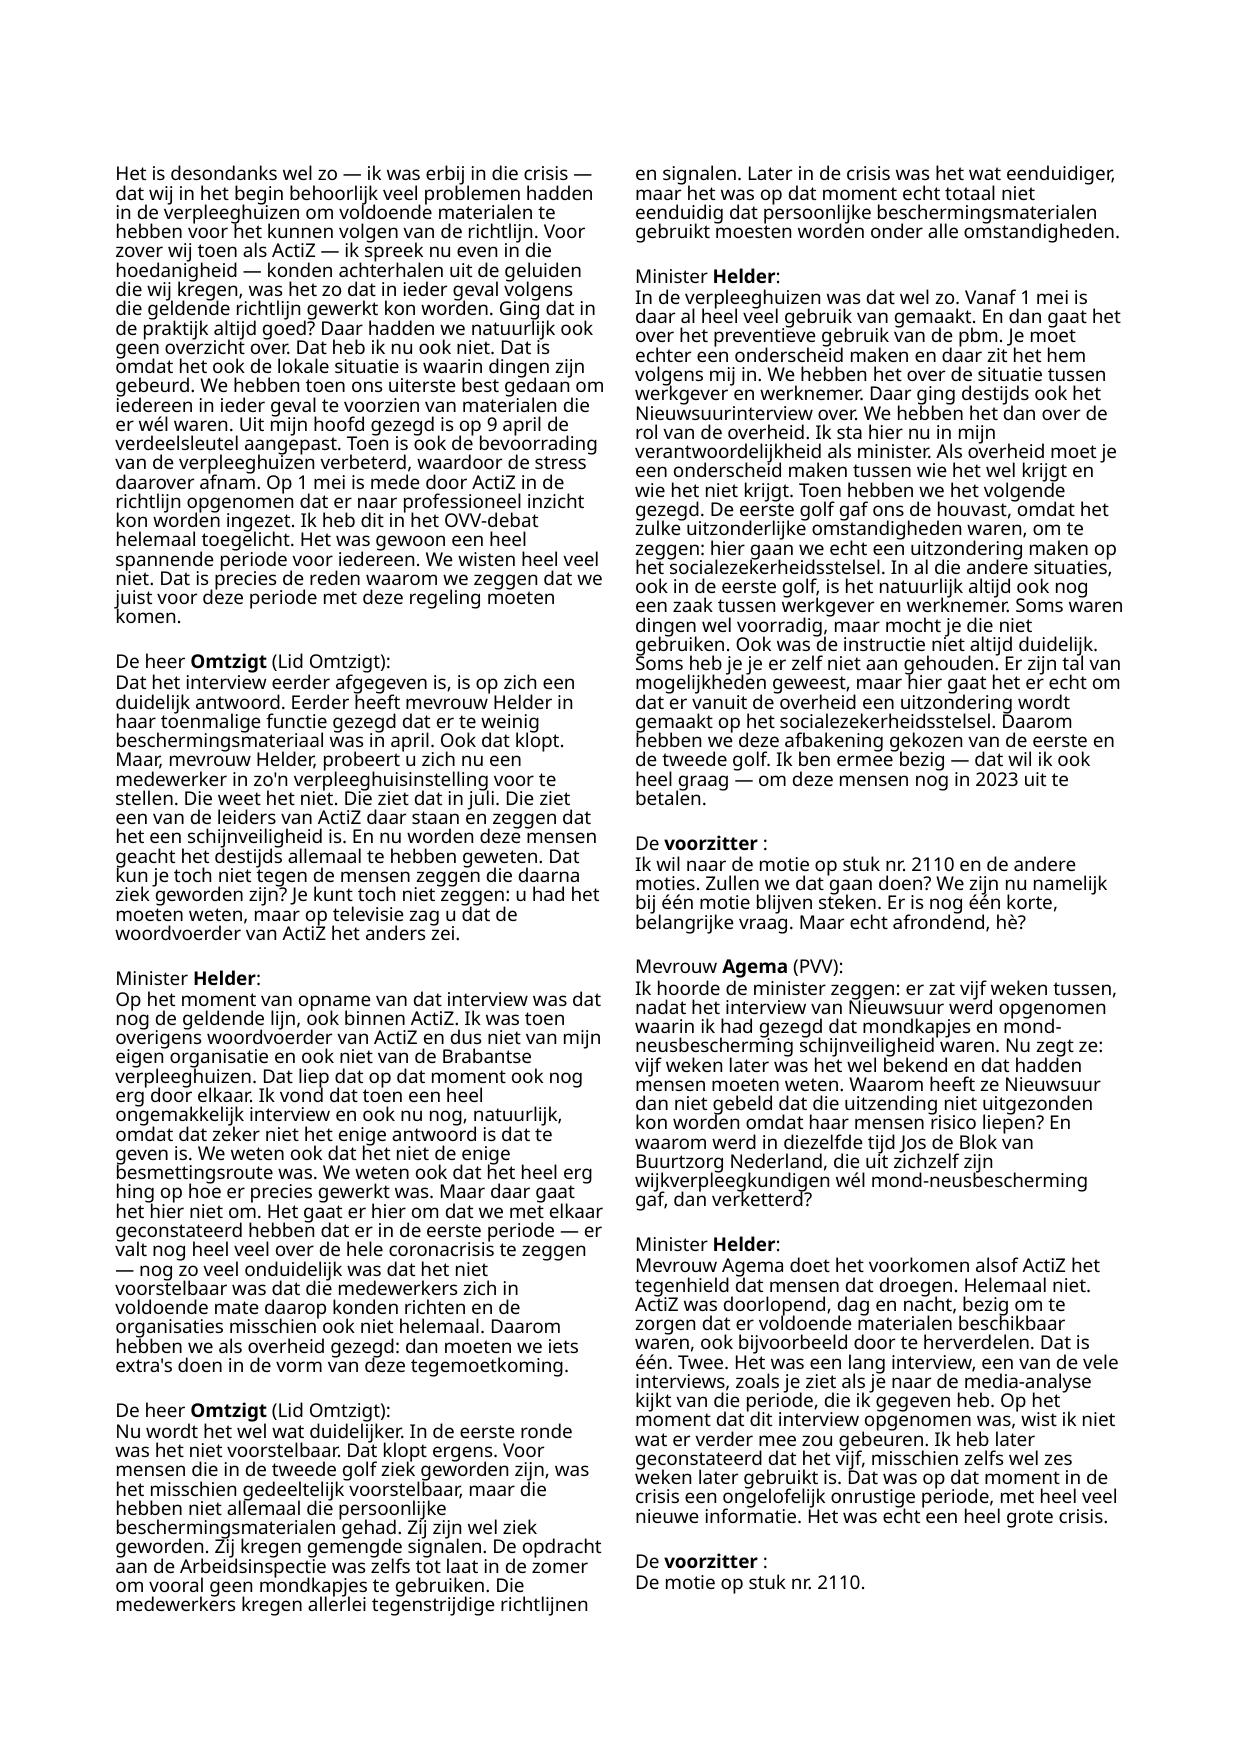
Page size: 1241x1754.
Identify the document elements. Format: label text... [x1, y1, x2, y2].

text Mevrouw Agema (PVV): [635, 954, 1125, 979]
text De heer Omtzigt (Lid Omtzigt): [115, 1397, 605, 1423]
text Mevrouw Agema doet het voorkomen alsof ActiZ het tegenhield dat mensen dat droegen. Helemaal niet. ActiZ was doorlopend, dag en nacht, bezig om te zorgen dat er voldoende materialen beschikbaar waren, ook bijvoorbeeld door te herverdelen. Dat is één. Twee. Het was een lang interview, een van de vele interviews, zoals je ziet als je naar de media-analyse kijkt van die periode, die ik gegeven heb. Op het moment dat dit interview opgenomen was, wist ik niet wat er verder mee zou gebeuren. Ik heb later geconstateerd dat het vijf, misschien zelfs wel zes weken later gebruikt is. Dat was op dat moment in de crisis een ongelofelijk onrustige periode, met heel veel nieuwe informatie. Het was echt een heel grote crisis. [635, 1257, 1125, 1527]
text en signalen. Later in de crisis was het wat eenduidiger, maar het was op dat moment echt totaal niet eenduidig dat persoonlijke beschermingsmaterialen gebruikt moesten worden onder alle omstandigheden. [635, 165, 1125, 242]
text Dat het interview eerder afgegeven is, is op zich een duidelijk antwoord. Eerder heeft mevrouw Helder in haar toenmalige functie gezegd dat er te weinig beschermingsmateriaal was in april. Ook dat klopt. Maar, mevrouw Helder, probeert u zich nu een medewerker in zo'n verpleeghuisinstelling voor te stellen. Die weet het niet. Die ziet dat in juli. Die ziet een van de leiders van ActiZ daar staan en zeggen dat het een schijnveiligheid is. En nu worden deze mensen geacht het destijds allemaal te hebben geweten. Dat kun je toch niet tegen de mensen zeggen die daarna ziek geworden zijn? Je kunt toch niet zeggen: u had het moeten weten, maar op televisie zag u dat de woordvoerder van ActiZ het anders zei. [115, 674, 605, 944]
text Minister Helder: [115, 965, 605, 991]
text Minister Helder: [635, 1232, 1125, 1257]
text De voorzitter : [635, 1548, 1125, 1574]
text In de verpleeghuizen was dat wel zo. Vanaf 1 mei is daar al heel veel gebruik van gemaakt. En dan gaat het over het preventieve gebruik van de pbm. Je moet echter een onderscheid maken en daar zit het hem volgens mij in. We hebben het over de situatie tussen werkgever en werknemer. Daar ging destijds ook het Nieuwsuurinterview over. We hebben het dan over de rol van de overheid. Ik sta hier nu in mijn verantwoordelijkheid als minister. Als overheid moet je een onderscheid maken tussen wie het wel krijgt en wie het niet krijgt. Toen hebben we het volgende gezegd. De eerste golf gaf ons de houvast, omdat het zulke uitzonderlijke omstandigheden waren, om te zeggen: hier gaan we echt een uitzondering maken op het socialezekerheidsstelsel. In al die andere situaties, ook in de eerste golf, is het natuurlijk altijd ook nog een zaak tussen werkgever en werknemer. Soms waren dingen wel voorradig, maar mocht je die niet gebruiken. Ook was de instructie niet altijd duidelijk. Soms heb je je er zelf niet aan gehouden. Er zijn tal van mogelijkheden geweest, maar hier gaat het er echt om dat er vanuit de overheid een uitzondering wordt gemaakt op het socialezekerheidsstelsel. Daarom hebben we deze afbakening gekozen van de eerste en de tweede golf. Ik ben ermee bezig — dat wil ik ook heel graag — om deze mensen nog in 2023 uit te betalen. [635, 289, 1125, 809]
text De voorzitter : [635, 830, 1125, 856]
text Minister Helder: [635, 263, 1125, 289]
text Nu wordt het wel wat duidelijker. In de eerste ronde was het niet voorstelbaar. Dat klopt ergens. Voor mensen die in de tweede golf ziek geworden zijn, was het misschien gedeeltelijk voorstelbaar, maar die hebben niet allemaal die persoonlijke beschermingsmaterialen gehad. Zij zijn wel ziek geworden. Zij kregen gemengde signalen. De opdracht aan de Arbeidsinspectie was zelfs tot laat in de zomer om vooral geen mondkapjes te gebruiken. Die medewerkers kregen allerlei tegenstrijdige richtlijnen [115, 1423, 605, 1615]
text Het is desondanks wel zo — ik was erbij in die crisis — dat wij in het begin behoorlijk veel problemen hadden in de verpleeghuizen om voldoende materialen te hebben voor het kunnen volgen van de richtlijn. Voor zover wij toen als ActiZ — ik spreek nu even in die hoedanigheid — konden achterhalen uit de geluiden die wij kregen, was het zo dat in ieder geval volgens die geldende richtlijn gewerkt kon worden. Ging dat in de praktijk altijd goed? Daar hadden we natuurlijk ook geen overzicht over. Dat heb ik nu ook niet. Dat is omdat het ook de lokale situatie is waarin dingen zijn gebeurd. We hebben toen ons uiterste best gedaan om iedereen in ieder geval te voorzien van materialen die er wél waren. Uit mijn hoofd gezegd is op 9 april de verdeelsleutel aangepast. Toen is ook de bevoorrading van de verpleeghuizen verbeterd, waardoor de stress daarover afnam. Op 1 mei is mede door ActiZ in de richtlijn opgenomen dat er naar professioneel inzicht kon worden ingezet. Ik heb dit in het OVV-debat helemaal toegelicht. Het was gewoon een heel spannende periode voor iedereen. We wisten heel veel niet. Dat is precies de reden waarom we zeggen dat we juist voor deze periode met deze regeling moeten komen. [115, 165, 605, 628]
text Ik wil naar de motie op stuk nr. 2110 en de andere moties. Zullen we dat gaan doen? We zijn nu namelijk bij één motie blijven steken. Er is nog één korte, belangrijke vraag. Maar echt afrondend, hè? [635, 856, 1125, 933]
text Op het moment van opname van dat interview was dat nog de geldende lijn, ook binnen ActiZ. Ik was toen overigens woordvoerder van ActiZ en dus niet van mijn eigen organisatie en ook niet van de Brabantse verpleeghuizen. Dat liep dat op dat moment ook nog erg door elkaar. Ik vond dat toen een heel ongemakkelijk interview en ook nu nog, natuurlijk, omdat dat zeker niet het enige antwoord is dat te geven is. We weten ook dat het niet de enige besmettingsroute was. We weten ook dat het heel erg hing op hoe er precies gewerkt was. Maar daar gaat het hier niet om. Het gaat er hier om dat we met elkaar geconstateerd hebben dat er in de eerste periode — er valt nog heel veel over de hele coronacrisis te zeggen — nog zo veel onduidelijk was dat het niet voorstelbaar was dat die medewerkers zich in voldoende mate daarop konden richten en de organisaties misschien ook niet helemaal. Daarom hebben we als overheid gezegd: dan moeten we iets extra's doen in de vorm van deze tegemoetkoming. [115, 991, 605, 1376]
text Ik hoorde de minister zeggen: er zat vijf weken tussen, nadat het interview van Nieuwsuur werd opgenomen waarin ik had gezegd dat mondkapjes en mond-neusbescherming schijnveiligheid waren. Nu zegt ze: vijf weken later was het wel bekend en dat hadden mensen moeten weten. Waarom heeft ze Nieuwsuur dan niet gebeld dat die uitzending niet uitgezonden kon worden omdat haar mensen risico liepen? En waarom werd in diezelfde tijd Jos de Blok van Buurtzorg Nederland, die uit zichzelf zijn wijkverpleegkundigen wél mond-neusbescherming gaf, dan verketterd? [635, 979, 1125, 1211]
text De heer Omtzigt (Lid Omtzigt): [115, 649, 605, 674]
text De motie op stuk nr. 2110. [635, 1574, 1125, 1593]
